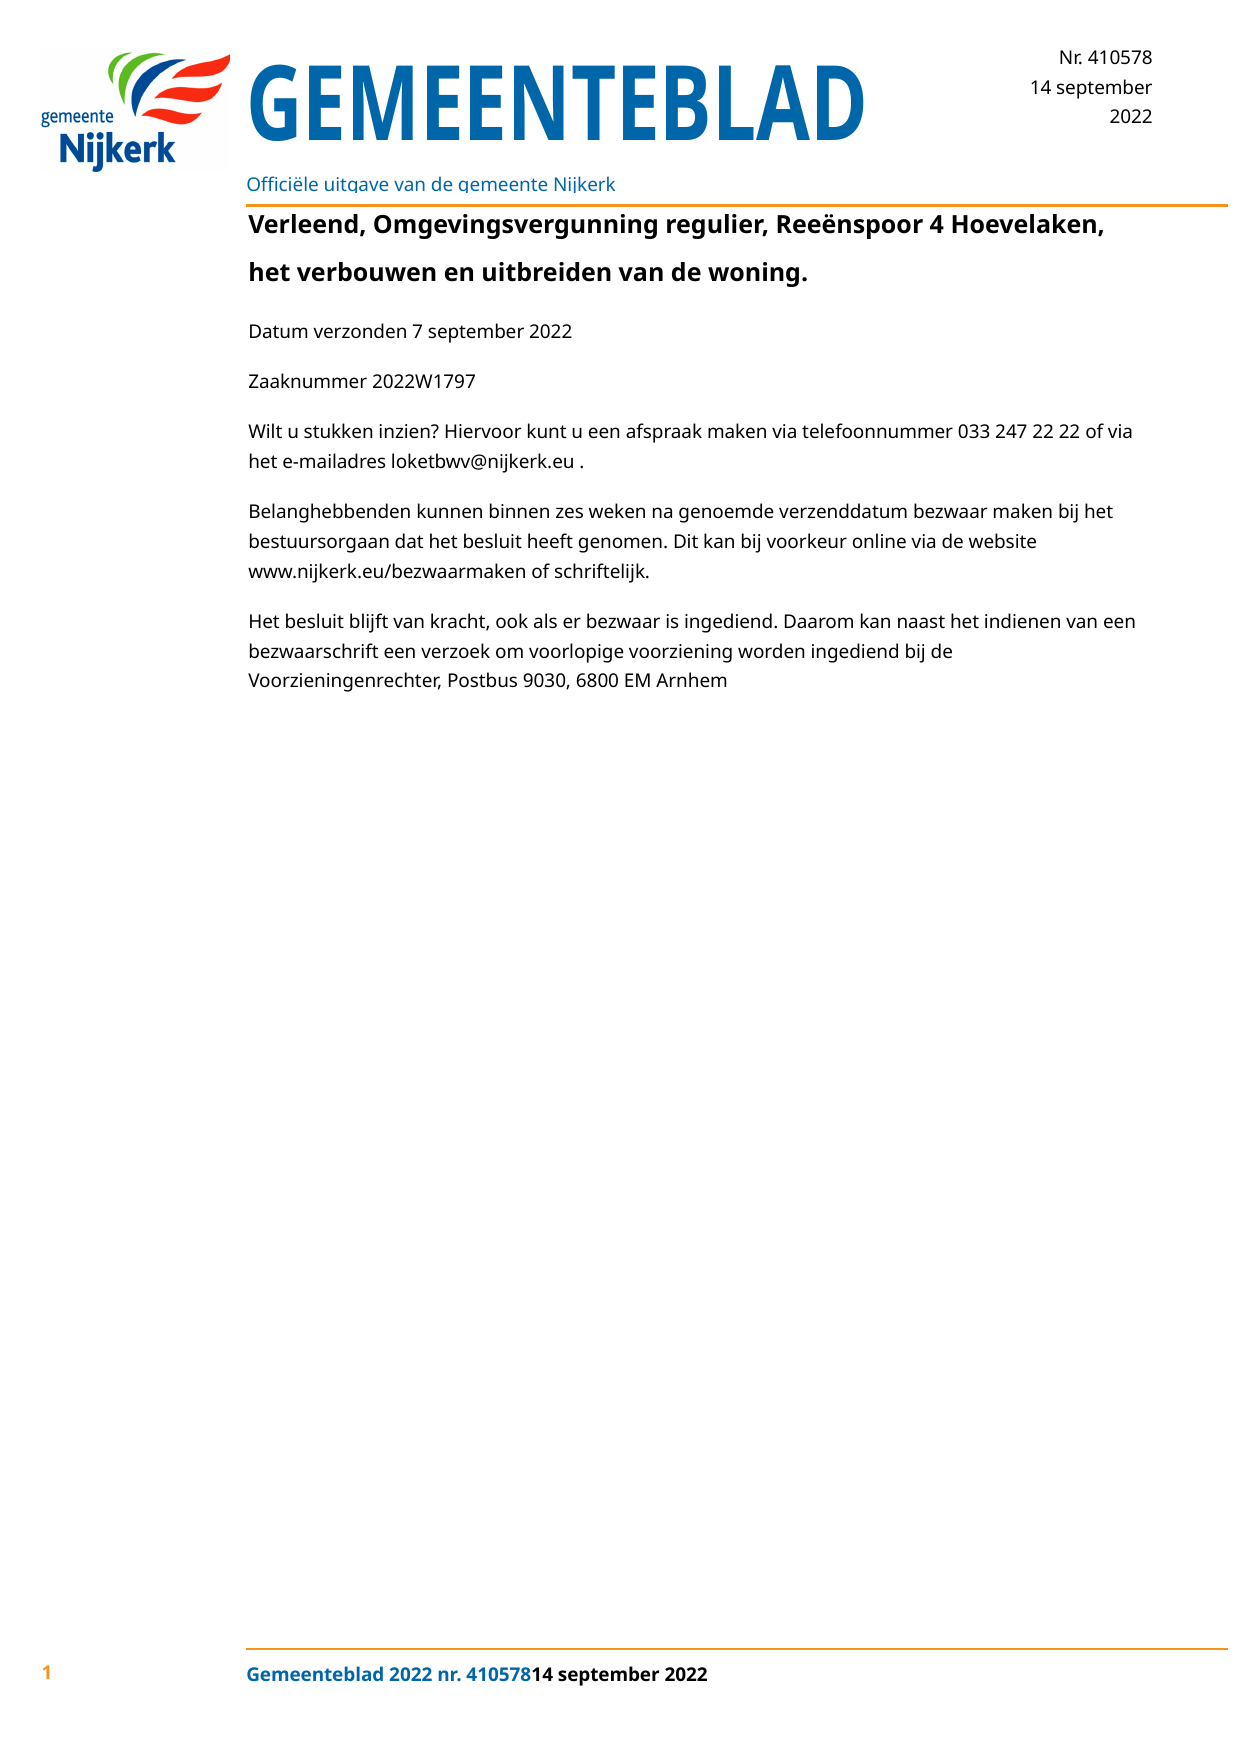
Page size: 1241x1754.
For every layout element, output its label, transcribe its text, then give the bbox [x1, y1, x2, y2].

text Datum verzonden 7 september 2022 [248, 318, 1152, 344]
text Wilt u stukken inzien? Hiervoor kunt u een afspraak maken via telefoonnummer 033 247 22 22 of via het e-mailadres loketbwv@nijkerk.eu . [248, 419, 1152, 474]
text Zaaknummer 2022W1797 [248, 368, 1152, 394]
text Verleend, Omgevingsvergunning regulier, Reeënspoor 4 Hoevelaken, het verbouwen en uitbreiden van de woning. [248, 207, 1152, 288]
text Belanghebbenden kunnen binnen zes weken na genoemde verzenddatum bezwaar maken bij het bestuursorgaan dat het besluit heeft genomen. Dit kan bij voorkeur online via de website www.nijkerk.eu/bezwaarmaken of schriftelijk. [248, 499, 1152, 584]
picture [41, 47, 231, 172]
text Het besluit blijft van kracht, ook als er bezwaar is ingediend. Daarom kan naast het indienen van een bezwaarschrift een verzoek om voorlopige voorziening worden ingediend bij de Voorzieningenrechter, Postbus 9030, 6800 EM Arnhem [248, 608, 1152, 693]
